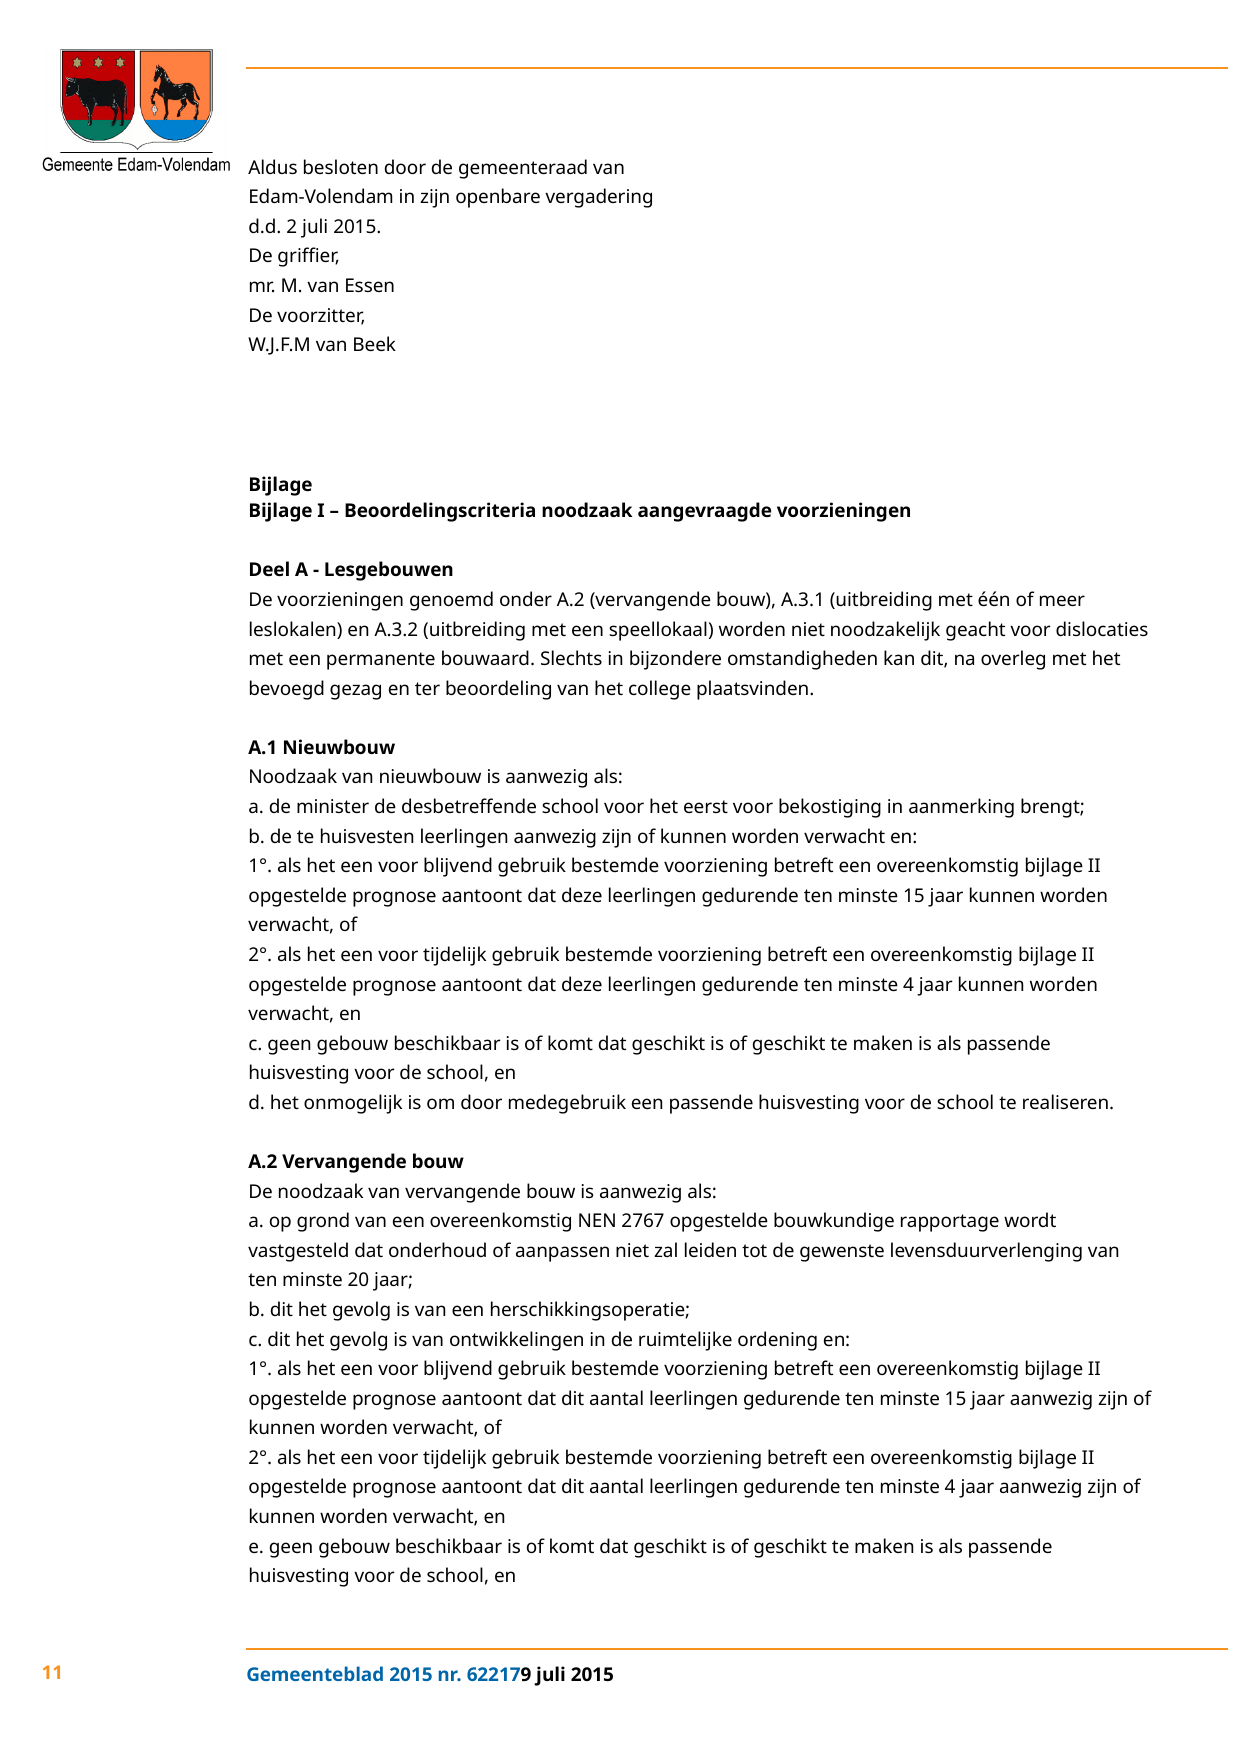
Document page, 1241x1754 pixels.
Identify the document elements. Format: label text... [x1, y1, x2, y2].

text 2°. als het een voor tijdelijk gebruik bestemde voorziening betreft een overeenkomstig bijlage II opgestelde prognose aantoont dat dit aantal leerlingen gedurende ten minste 4 jaar aanwezig zijn of kunnen worden verwacht, en [248, 1444, 1152, 1529]
text De noodzaak van vervangende bouw is aanwezig als: [248, 1178, 1152, 1203]
text De voorzitter, [248, 302, 1152, 328]
text Bijlage [248, 472, 1152, 497]
text Bijlage I – Beoordelingscriteria noodzaak aangevraagde voorzieningen [248, 497, 1152, 523]
text Aldus besloten door de gemeenteraad van [248, 154, 1152, 180]
text 1°. als het een voor blijvend gebruik bestemde voorziening betreft een overeenkomstig bijlage II opgestelde prognose aantoont dat deze leerlingen gedurende ten minste 15 jaar kunnen worden verwacht, of [248, 852, 1152, 937]
picture [41, 47, 231, 172]
text b. de te huisvesten leerlingen aanwezig zijn of kunnen worden verwacht en: [248, 823, 1152, 848]
text d. het onmogelijk is om door medegebruik een passende huis­vesting voor de school te realiseren. [248, 1089, 1152, 1115]
text b. dit het gevolg is van een herschikkingsoperatie; [248, 1296, 1152, 1322]
text Deel A - Lesgebouwen [248, 557, 1152, 582]
text c. geen gebouw beschikbaar is of komt dat geschikt is of geschikt te maken is als passende huisvesting voor de school, en [248, 1030, 1152, 1085]
text A.1 Nieuwbouw [248, 734, 1152, 760]
text De griffier, [248, 243, 1152, 268]
text a. de minister de desbetreffende school voor het eerst voor bekostiging in aanmerking brengt; [248, 793, 1152, 819]
text c. dit het gevolg is van ontwikkelingen in de ruimtelijke ordening en: [248, 1326, 1152, 1351]
text a. op grond van een overeenkomstig NEN 2767 opgestelde bouwkundige rapportage wordt vastgesteld dat onderhoud of aanpassen niet zal leiden tot de gewenste levensduurverlenging van ten minste 20 jaar; [248, 1207, 1152, 1292]
text Edam-Volendam in zijn openbare vergadering [248, 183, 1152, 209]
text mr. M. van Essen [248, 272, 1152, 298]
text e. geen gebouw beschikbaar is of komt dat geschikt is of geschikt te maken is als passende huisvesting voor de school, en [248, 1533, 1152, 1588]
text 2°. als het een voor tijdelijk gebruik bestemde voorziening betreft een overeenkomstig bijlage II opgestelde prognose aantoont dat deze leerlingen gedurende ten minste 4 jaar kunnen wor­den verwacht, en [248, 941, 1152, 1026]
text W.J.F.M van Beek [248, 331, 1152, 357]
text De voorzieningen genoemd onder A.2 (vervangende bouw), A.3.1 (uitbreiding met één of meer leslokalen) en A.3.2 (uitbreiding met een speellokaal) worden niet noodzakelijk geacht voor dislocaties met een permanente bouwaard. Slechts in bijzondere omstandigheden kan dit, na overleg met het bevoegd gezag en ter beoordeling van het college plaatsvinden. [248, 586, 1152, 701]
text 1°. als het een voor blijvend gebruik bestemde voorziening betreft een overeenkomstig bijlage II opgestelde prognose aantoont dat dit aantal leerlingen gedurende ten minste 15 jaar aanwezig zijn of kunnen worden verwacht, of [248, 1355, 1152, 1440]
text Noodzaak van nieuwbouw is aanwezig als: [248, 764, 1152, 789]
text A.2 Vervangende bouw [248, 1148, 1152, 1174]
text d.d. 2 juli 2015. [248, 213, 1152, 239]
